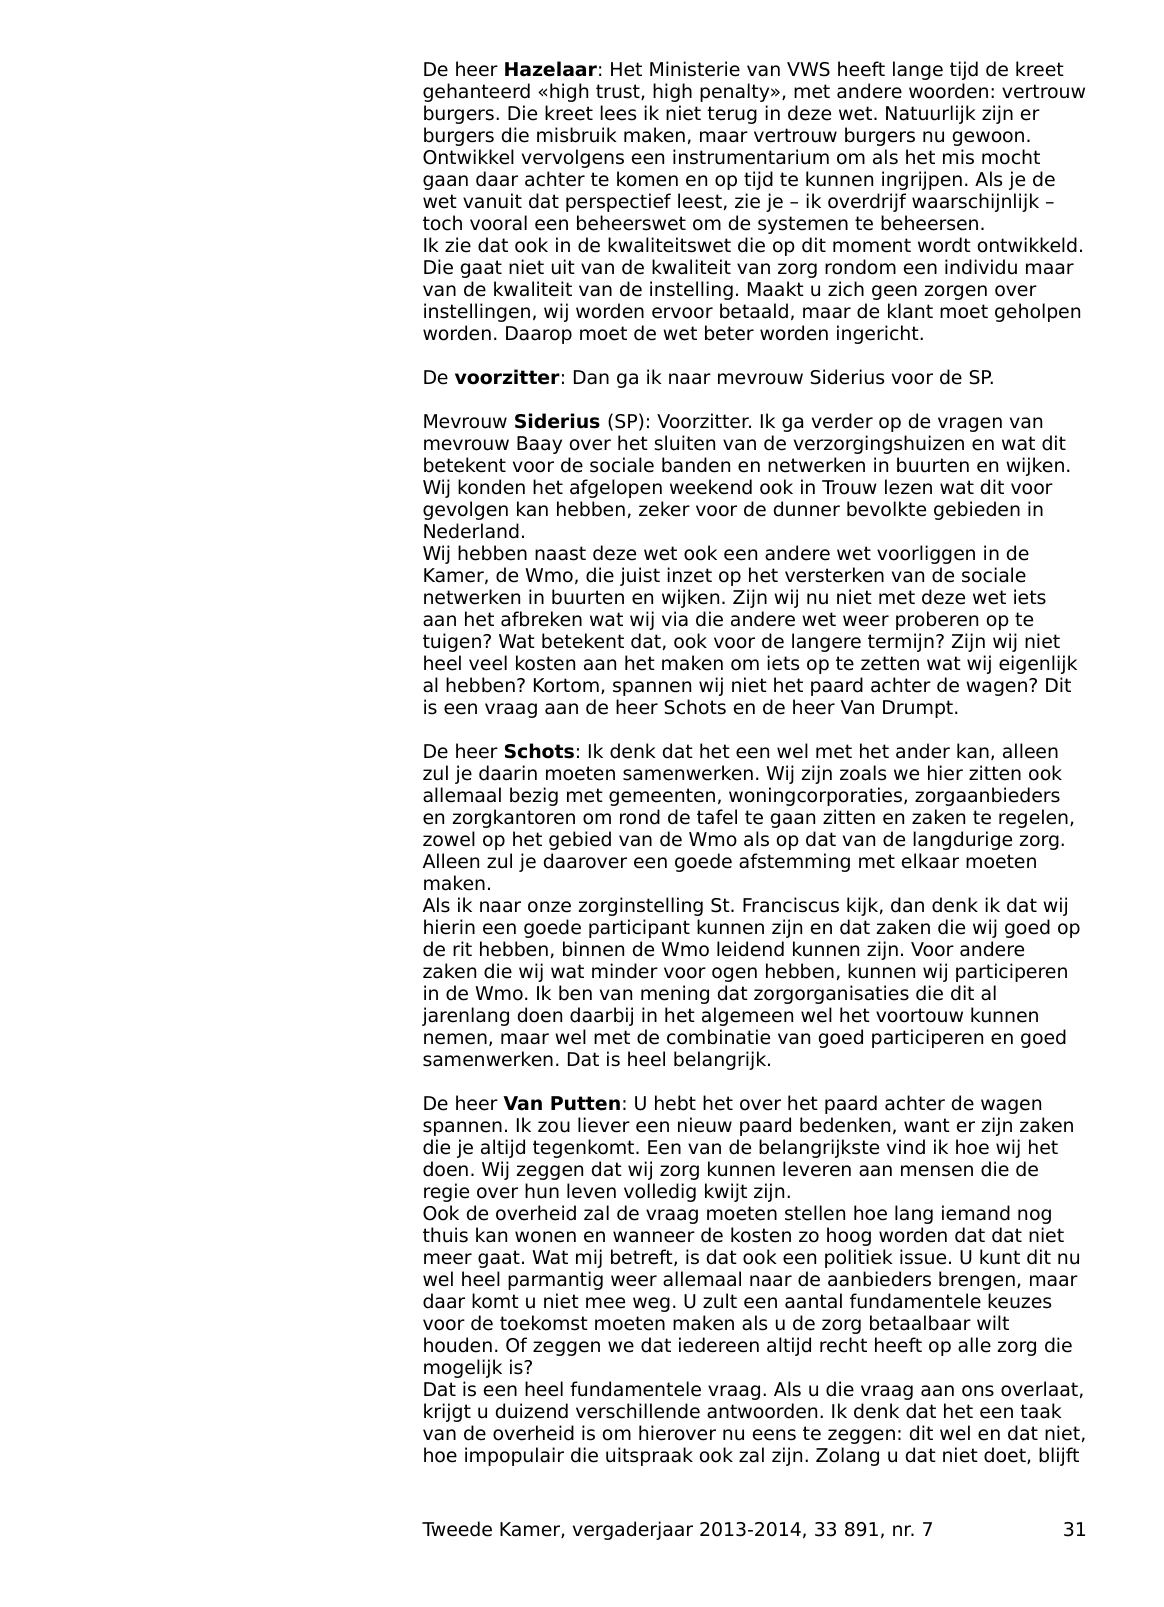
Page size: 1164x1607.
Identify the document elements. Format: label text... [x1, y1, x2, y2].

text Ik zie dat ook in de kwaliteitswet die op dit moment wordt ontwikkeld. Die gaat niet uit van de kwaliteit van zorg rondom een individu maar van de kwaliteit van de instelling. Maakt u zich geen zorgen over instellingen, wij worden ervoor betaald, maar de klant moet geholpen worden. Daarop moet de wet beter worden ingericht. [422, 235, 1087, 345]
text Dat is een heel fundamentele vraag. Als u die vraag aan ons overlaat, krijgt u duizend verschillende antwoorden. Ik denk dat het een taak van de overheid is om hierover nu eens te zeggen: dit wel en dat niet, hoe impopulair die uitspraak ook zal zijn. Zolang u dat niet doet, blijft [422, 1379, 1087, 1467]
text De heer Schots: Ik denk dat het een wel met het ander kan, alleen zul je daarin moeten samenwerken. Wij zijn zoals we hier zitten ook allemaal bezig met gemeenten, woningcorporaties, zorgaanbieders en zorgkantoren om rond de tafel te gaan zitten en zaken te regelen, zowel op het gebied van de Wmo als op dat van de langdurige zorg. Alleen zul je daarover een goede afstemming met elkaar moeten maken. [422, 741, 1087, 895]
text De heer Van Putten: U hebt het over het paard achter de wagen spannen. Ik zou liever een nieuw paard bedenken, want er zijn zaken die je altijd tegenkomt. Een van de belangrijkste vind ik hoe wij het doen. Wij zeggen dat wij zorg kunnen leveren aan mensen die de regie over hun leven volledig kwijt zijn. [422, 1093, 1087, 1203]
text De voorzitter: Dan ga ik naar mevrouw Siderius voor de SP. [422, 367, 1087, 389]
text De heer Hazelaar: Het Ministerie van VWS heeft lange tijd de kreet gehanteerd «high trust, high penalty», met andere woorden: vertrouw burgers. Die kreet lees ik niet terug in deze wet. Natuurlijk zijn er burgers die misbruik maken, maar vertrouw burgers nu gewoon. Ontwikkel vervolgens een instrumentarium om als het mis mocht gaan daar achter te komen en op tijd te kunnen ingrijpen. Als je de wet vanuit dat perspectief leest, zie je – ik overdrijf waarschijnlijk – toch vooral een beheerswet om de systemen te beheersen. [422, 59, 1087, 235]
text Als ik naar onze zorginstelling St. Franciscus kijk, dan denk ik dat wij hierin een goede participant kunnen zijn en dat zaken die wij goed op de rit hebben, binnen de Wmo leidend kunnen zijn. Voor andere zaken die wij wat minder voor ogen hebben, kunnen wij participeren in de Wmo. Ik ben van mening dat zorgorganisaties die dit al jarenlang doen daarbij in het algemeen wel het voortouw kunnen nemen, maar wel met de combinatie van goed participeren en goed samenwerken. Dat is heel belangrijk. [422, 895, 1087, 1071]
text Ook de overheid zal de vraag moeten stellen hoe lang iemand nog thuis kan wonen en wanneer de kosten zo hoog worden dat dat niet meer gaat. Wat mij betreft, is dat ook een politiek issue. U kunt dit nu wel heel parmantig weer allemaal naar de aanbieders brengen, maar daar komt u niet mee weg. U zult een aantal fundamentele keuzes voor de toekomst moeten maken als u de zorg betaalbaar wilt houden. Of zeggen we dat iedereen altijd recht heeft op alle zorg die mogelijk is? [422, 1203, 1087, 1379]
text Mevrouw Siderius (SP): Voorzitter. Ik ga verder op de vragen van mevrouw Baay over het sluiten van de verzorgingshuizen en wat dit betekent voor de sociale banden en netwerken in buurten en wijken. Wij konden het afgelopen weekend ook in Trouw lezen wat dit voor gevolgen kan hebben, zeker voor de dunner bevolkte gebieden in Nederland. [422, 411, 1087, 543]
text Wij hebben naast deze wet ook een andere wet voorliggen in de Kamer, de Wmo, die juist inzet op het versterken van de sociale netwerken in buurten en wijken. Zijn wij nu niet met deze wet iets aan het afbreken wat wij via die andere wet weer proberen op te tuigen? Wat betekent dat, ook voor de langere termijn? Zijn wij niet heel veel kosten aan het maken om iets op te zetten wat wij eigenlijk al hebben? Kortom, spannen wij niet het paard achter de wagen? Dit is een vraag aan de heer Schots en de heer Van Drumpt. [422, 543, 1087, 719]
